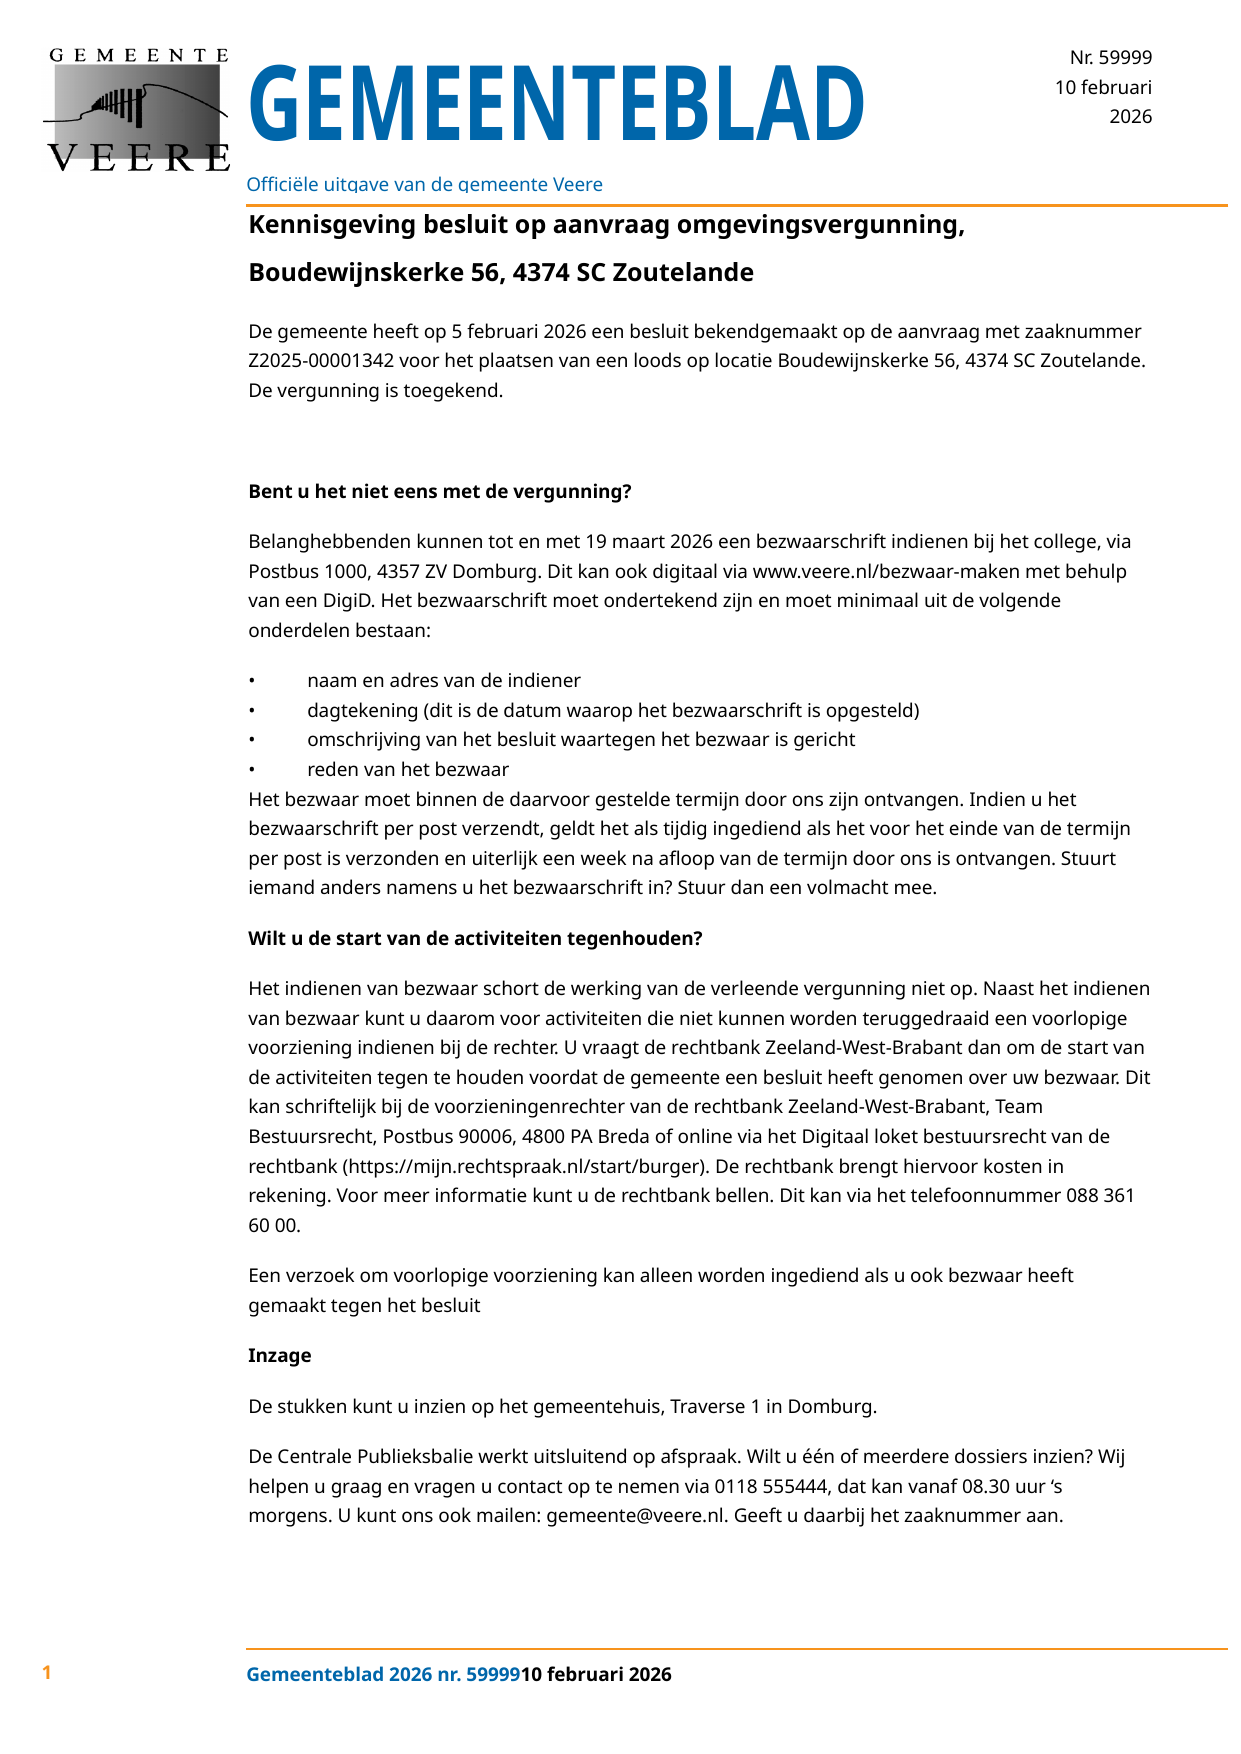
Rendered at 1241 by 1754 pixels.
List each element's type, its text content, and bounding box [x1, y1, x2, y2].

text Belanghebbenden kunnen tot en met 19 maart 2026 een bezwaarschrift indienen bij het college, via Postbus 1000, 4357 ZV Domburg. Dit kan ook digitaal via www.veere.nl/bezwaar-maken met behulp van een DigiD. Het bezwaarschrift moet ondertekend zijn en moet minimaal uit de volgende onderdelen bestaan: [248, 528, 1152, 643]
text Een verzoek om voorlopige voorziening kan alleen worden ingediend als u ook bezwaar heeft gemaakt tegen het besluit [248, 1262, 1152, 1318]
list omschrijving van het besluit waartegen het bezwaar is gericht [248, 727, 1152, 752]
text De stukken kunt u inzien op het gemeentehuis, Traverse 1 in Domburg. [248, 1393, 1152, 1419]
text Het bezwaar moet binnen de daarvoor gestelde termijn door ons zijn ontvangen. Indien u het bezwaarschrift per post verzendt, geldt het als tijdig ingediend als het voor het einde van de termijn per post is verzonden en uiterlijk een week na afloop van de termijn door ons is ontvangen. Stuurt iemand anders namens u het bezwaarschrift in? Stuur dan een volmacht mee. [248, 786, 1152, 900]
list reden van het bezwaar [248, 756, 1152, 782]
text Bent u het niet eens met de vergunning? [248, 478, 1152, 504]
text De gemeente heeft op 5 februari 2026 een besluit bekendgemaakt op de aanvraag met zaaknummer Z2025-00001342 voor het plaatsen van een loods op locatie Boudewijnskerke 56, 4374 SC Zoutelande. De vergunning is toegekend. [248, 318, 1152, 403]
picture [41, 47, 231, 172]
text Wilt u de start van de activiteiten tegenhouden? [248, 925, 1152, 951]
list naam en adres van de indiener [248, 667, 1152, 693]
text Het indienen van bezwaar schort de werking van de verleende vergunning niet op. Naast het indienen van bezwaar kunt u daarom voor activiteiten die niet kunnen worden teruggedraaid een voorlopige voorziening indienen bij de rechter. U vraagt de rechtbank Zeeland-West-Brabant dan om de start van de activiteiten tegen te houden voordat de gemeente een besluit heeft genomen over uw bezwaar. Dit kan schriftelijk bij de voorzieningenrechter van de rechtbank Zeeland-West-Brabant, Team Bestuursrecht, Postbus 90006, 4800 PA Breda of online via het Digitaal loket bestuursrecht van de rechtbank (https://mijn.rechtspraak.nl/start/burger). De rechtbank brengt hiervoor kosten in rekening. Voor meer informatie kunt u de rechtbank bellen. Dit kan via het telefoonnummer 088 361 60 00. [248, 975, 1152, 1238]
text Kennisgeving besluit op aanvraag omgevingsvergunning, Boudewijnskerke 56, 4374 SC Zoutelande [248, 207, 1152, 288]
text De Centrale Publieksbalie werkt uitsluitend op afspraak. Wilt u één of meerdere dossiers inzien? Wij helpen u graag en vragen u contact op te nemen via 0118 555444, dat kan vanaf 08.30 uur ‘s morgens. U kunt ons ook mailen: gemeente@veere.nl. Geeft u daarbij het zaaknummer aan. [248, 1443, 1152, 1528]
text Inzage [248, 1342, 1152, 1368]
list dagtekening (dit is de datum waarop het bezwaarschrift is opgesteld) [248, 697, 1152, 723]
